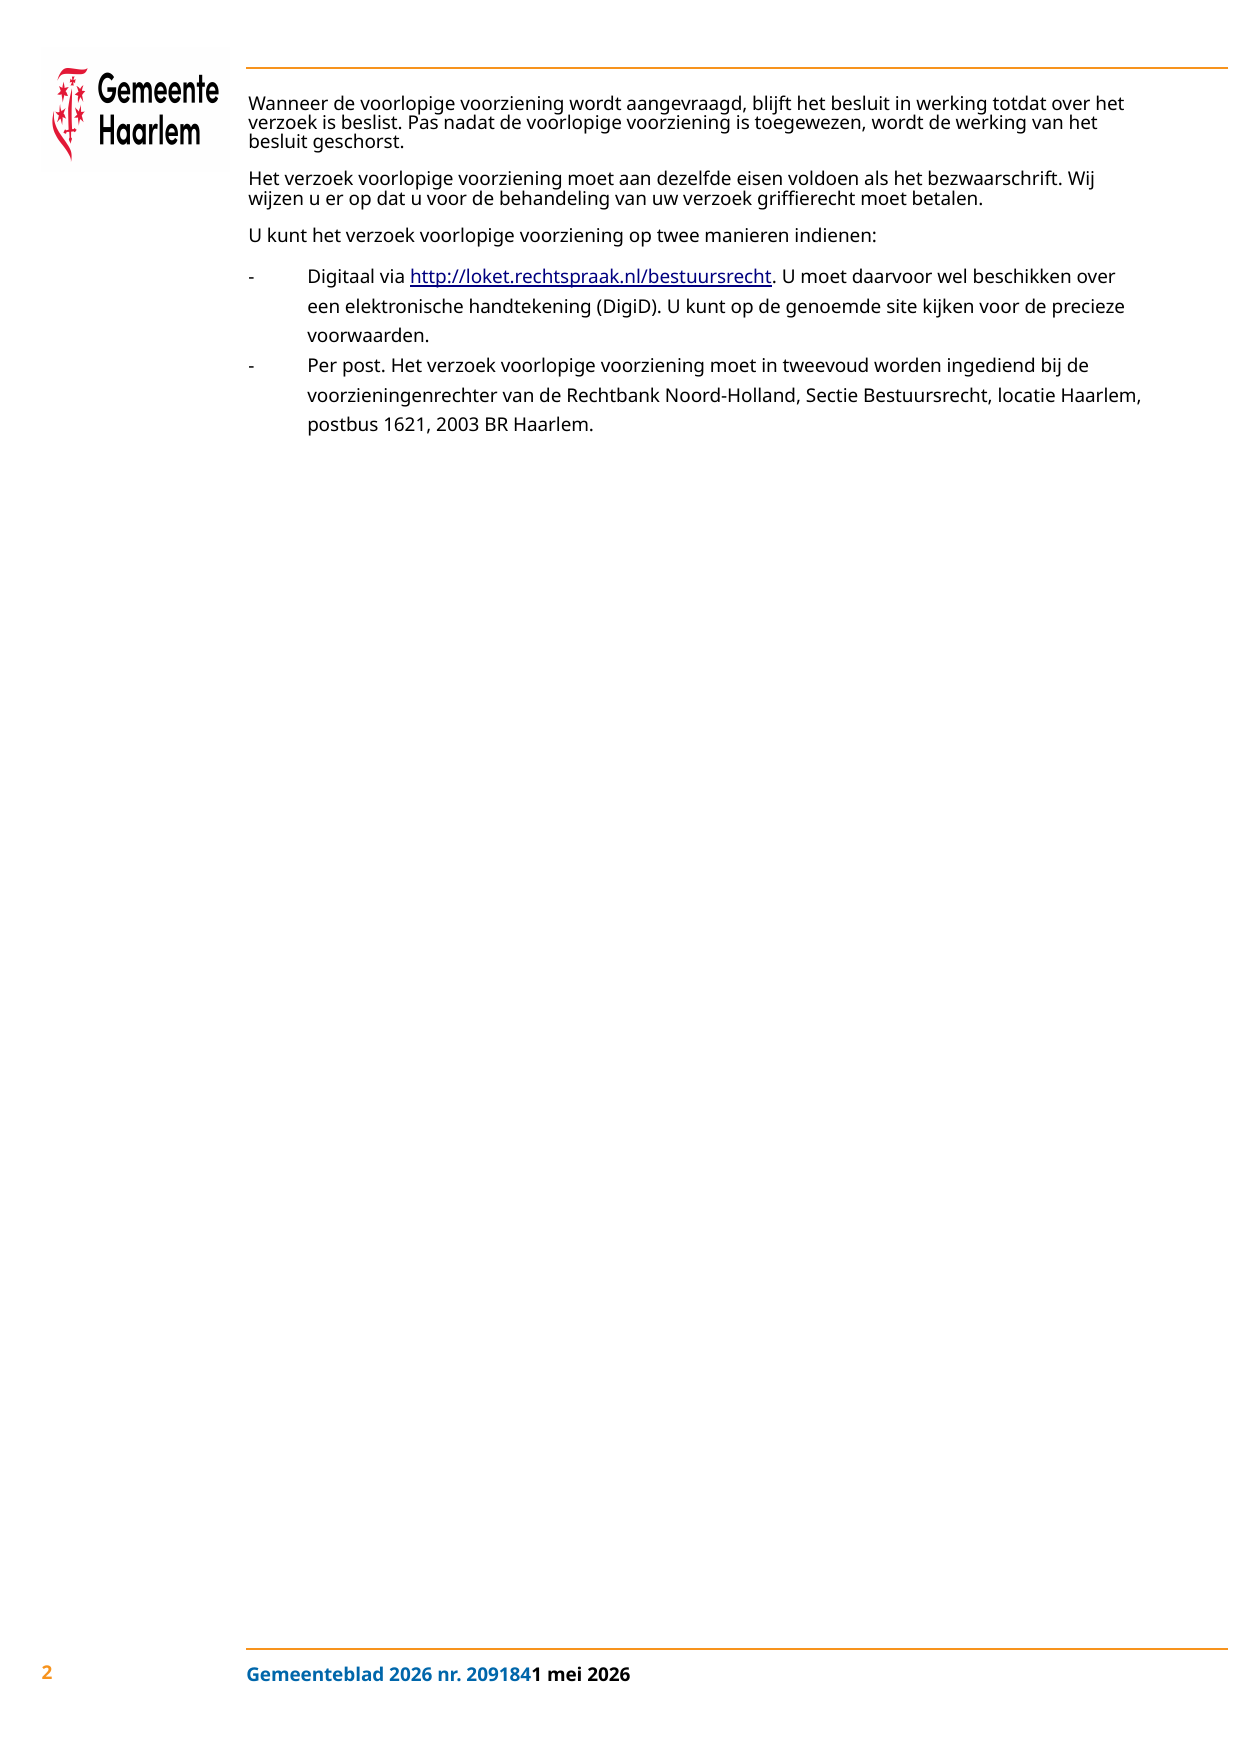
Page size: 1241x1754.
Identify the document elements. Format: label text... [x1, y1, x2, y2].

text U kunt het verzoek voorlopige voorziening op twee manieren indienen: [248, 227, 1152, 246]
text Het verzoek voorlopige voorziening moet aan dezelfde eisen voldoen als het bezwaarschrift. Wij wijzen u er op dat u voor de behandeling van uw verzoek griffierecht moet betalen. [248, 170, 1152, 209]
list Digitaal via http://loket.rechtspraak.nl/bestuursrecht. U moet daarvoor wel beschikken over een elektronische handtekening (DigiD). U kunt op de genoemde site kijken voor de precieze voorwaarden. [248, 263, 1152, 348]
picture [41, 47, 231, 172]
list Per post. Het verzoek voorlopige voorziening moet in tweevoud worden ingediend bij de voorzieningenrechter van de Rechtbank Noord-Holland, Sectie Bestuursrecht, locatie Haarlem, postbus 1621, 2003 BR Haarlem. [248, 352, 1152, 437]
text Wanneer de voorlopige voorziening wordt aangevraagd, blijft het besluit in werking totdat over het verzoek is beslist. Pas nadat de voorlopige voorziening is toegewezen, wordt de werking van het besluit geschorst. [248, 95, 1152, 153]
